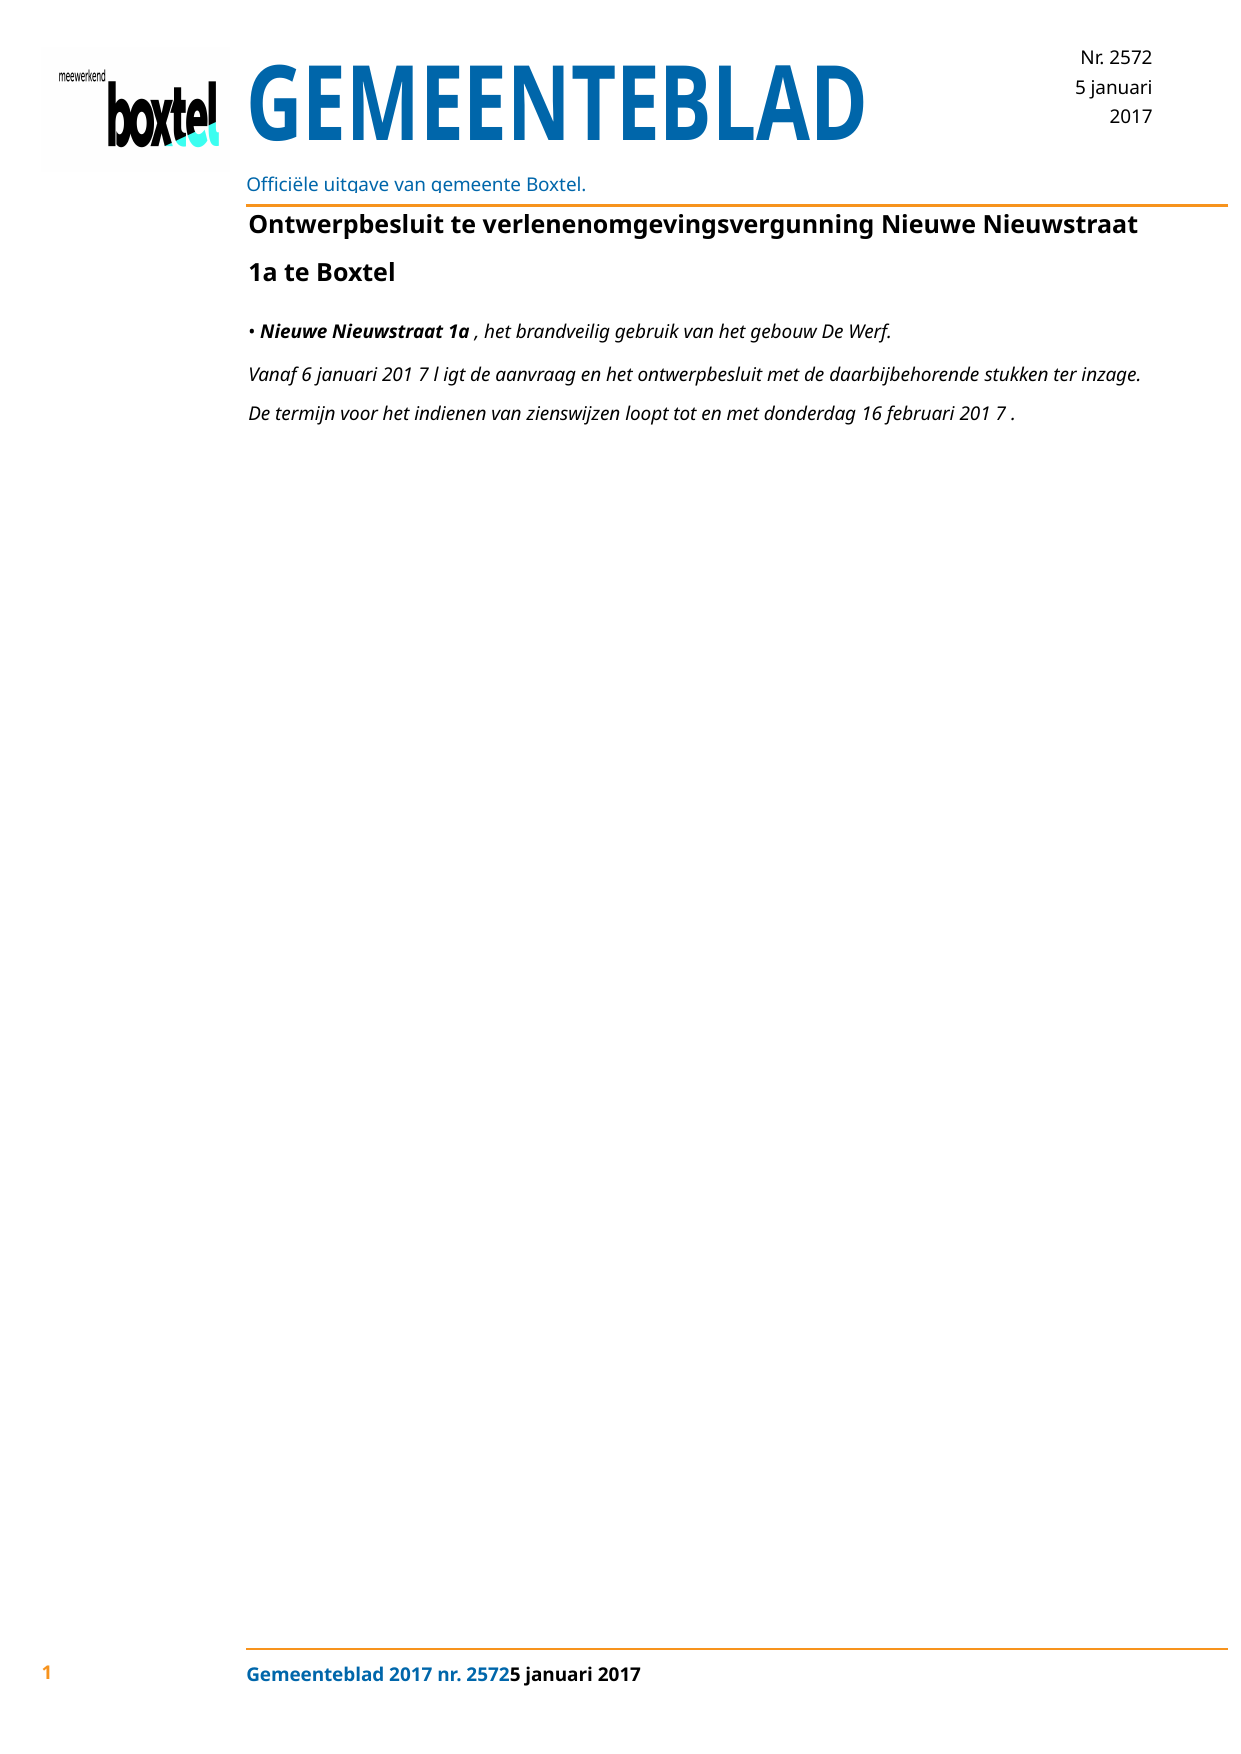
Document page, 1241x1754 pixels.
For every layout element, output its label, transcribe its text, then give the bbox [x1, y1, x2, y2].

text • Nieuwe Nieuwstraat 1a , het brandveilig gebruik van het gebouw De Werf. [248, 318, 1152, 344]
text De termijn voor het indienen van zienswijzen loopt tot en met donderdag 16 februari 201 7 . [248, 400, 1152, 426]
text Ontwerpbesluit te verlenenomgevingsvergunning Nieuwe Nieuwstraat 1a te Boxtel [248, 207, 1152, 288]
text Vanaf 6 januari 201 7 l igt de aanvraag en het ontwerpbesluit met de daarbijbehorende stukken ter inzage. [248, 361, 1152, 387]
picture [41, 47, 231, 172]
